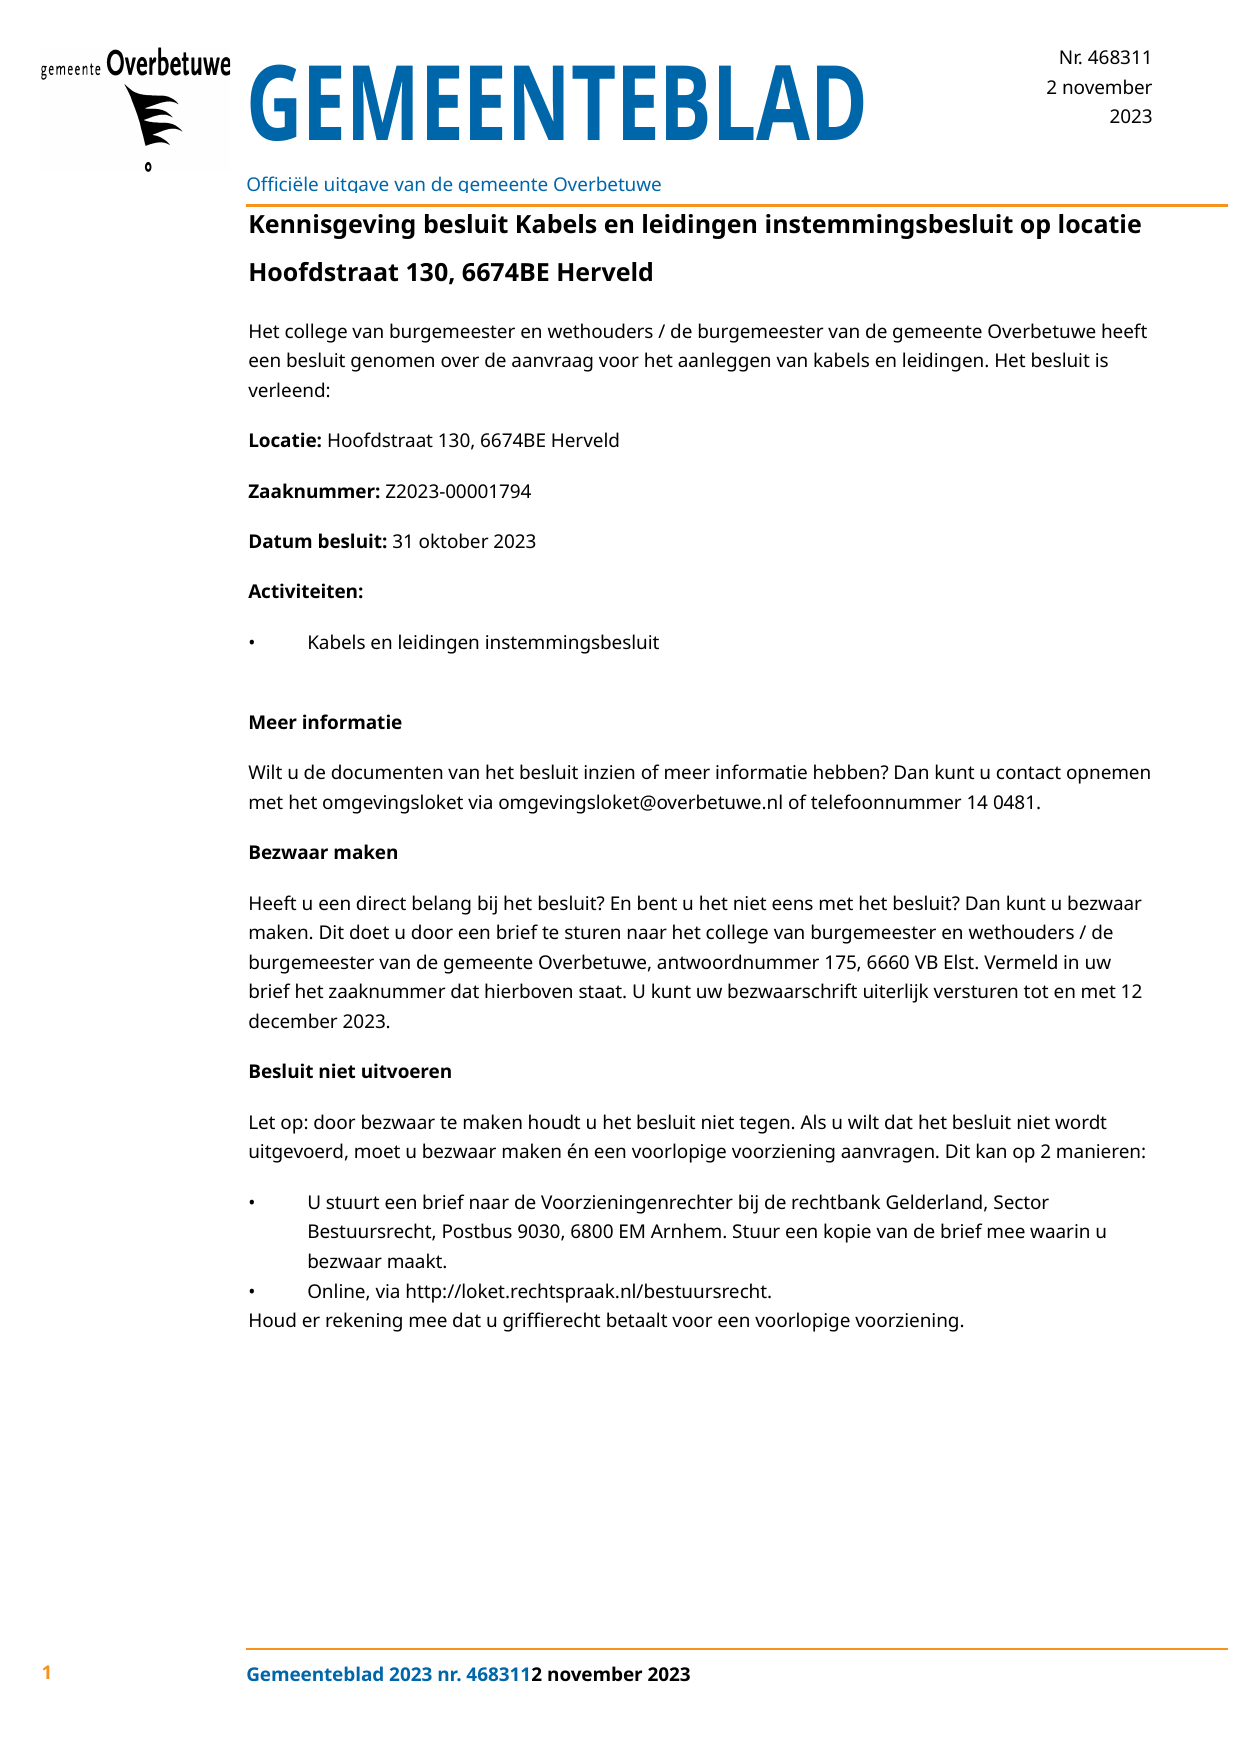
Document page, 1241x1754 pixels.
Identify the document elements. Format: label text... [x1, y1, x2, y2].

text Houd er rekening mee dat u griffierecht betaalt voor een voorlopige voorziening. [248, 1307, 1152, 1333]
text Kennisgeving besluit Kabels en leidingen instemmingsbesluit op locatie Hoofdstraat 130, 6674BE Herveld [248, 207, 1152, 288]
text Wilt u de documenten van het besluit inzien of meer informatie hebben? Dan kunt u contact opnemen met het omgevingsloket via omgevingsloket@overbetuwe.nl of telefoonnummer 14 0481. [248, 759, 1152, 815]
picture [41, 47, 231, 172]
text Heeft u een direct belang bij het besluit? En bent u het niet eens met het besluit? Dan kunt u bezwaar maken. Dit doet u door een brief te sturen naar het college van burgemeester en wethouders / de burgemeester van de gemeente Overbetuwe, antwoordnummer 175, 6660 VB Elst. Vermeld in uw brief het zaaknummer dat hierboven staat. U kunt uw bezwaarschrift uiterlijk versturen tot en met 12 december 2023. [248, 890, 1152, 1034]
text Meer informatie [248, 709, 1152, 735]
list U stuurt een brief naar de Voorzieningenrechter bij de rechtbank Gelderland, Sector Bestuursrecht, Postbus 9030, 6800 EM Arnhem. Stuur een kopie van de brief mee waarin u bezwaar maakt. [248, 1189, 1152, 1274]
text Locatie: Hoofdstraat 130, 6674BE Herveld [248, 427, 1152, 453]
list Kabels en leidingen instemmingsbesluit [248, 629, 1152, 655]
text Datum besluit: 31 oktober 2023 [248, 528, 1152, 554]
list Online, via http://loket.rechtspraak.nl/bestuursrecht. [248, 1278, 1152, 1304]
text Besluit niet uitvoeren [248, 1059, 1152, 1084]
text Let op: door bezwaar te maken houdt u het besluit niet tegen. Als u wilt dat het besluit niet wordt uitgevoerd, moet u bezwaar maken én een voorlopige voorziening aanvragen. Dit kan op 2 manieren: [248, 1109, 1152, 1164]
text Bezwaar maken [248, 839, 1152, 865]
text Het college van burgemeester en wethouders / de burgemeester van de gemeente Overbetuwe heeft een besluit genomen over de aanvraag voor het aanleggen van kabels en leidingen. Het besluit is verleend: [248, 318, 1152, 403]
text Activiteiten: [248, 579, 1152, 604]
text Zaaknummer: Z2023-00001794 [248, 478, 1152, 504]
